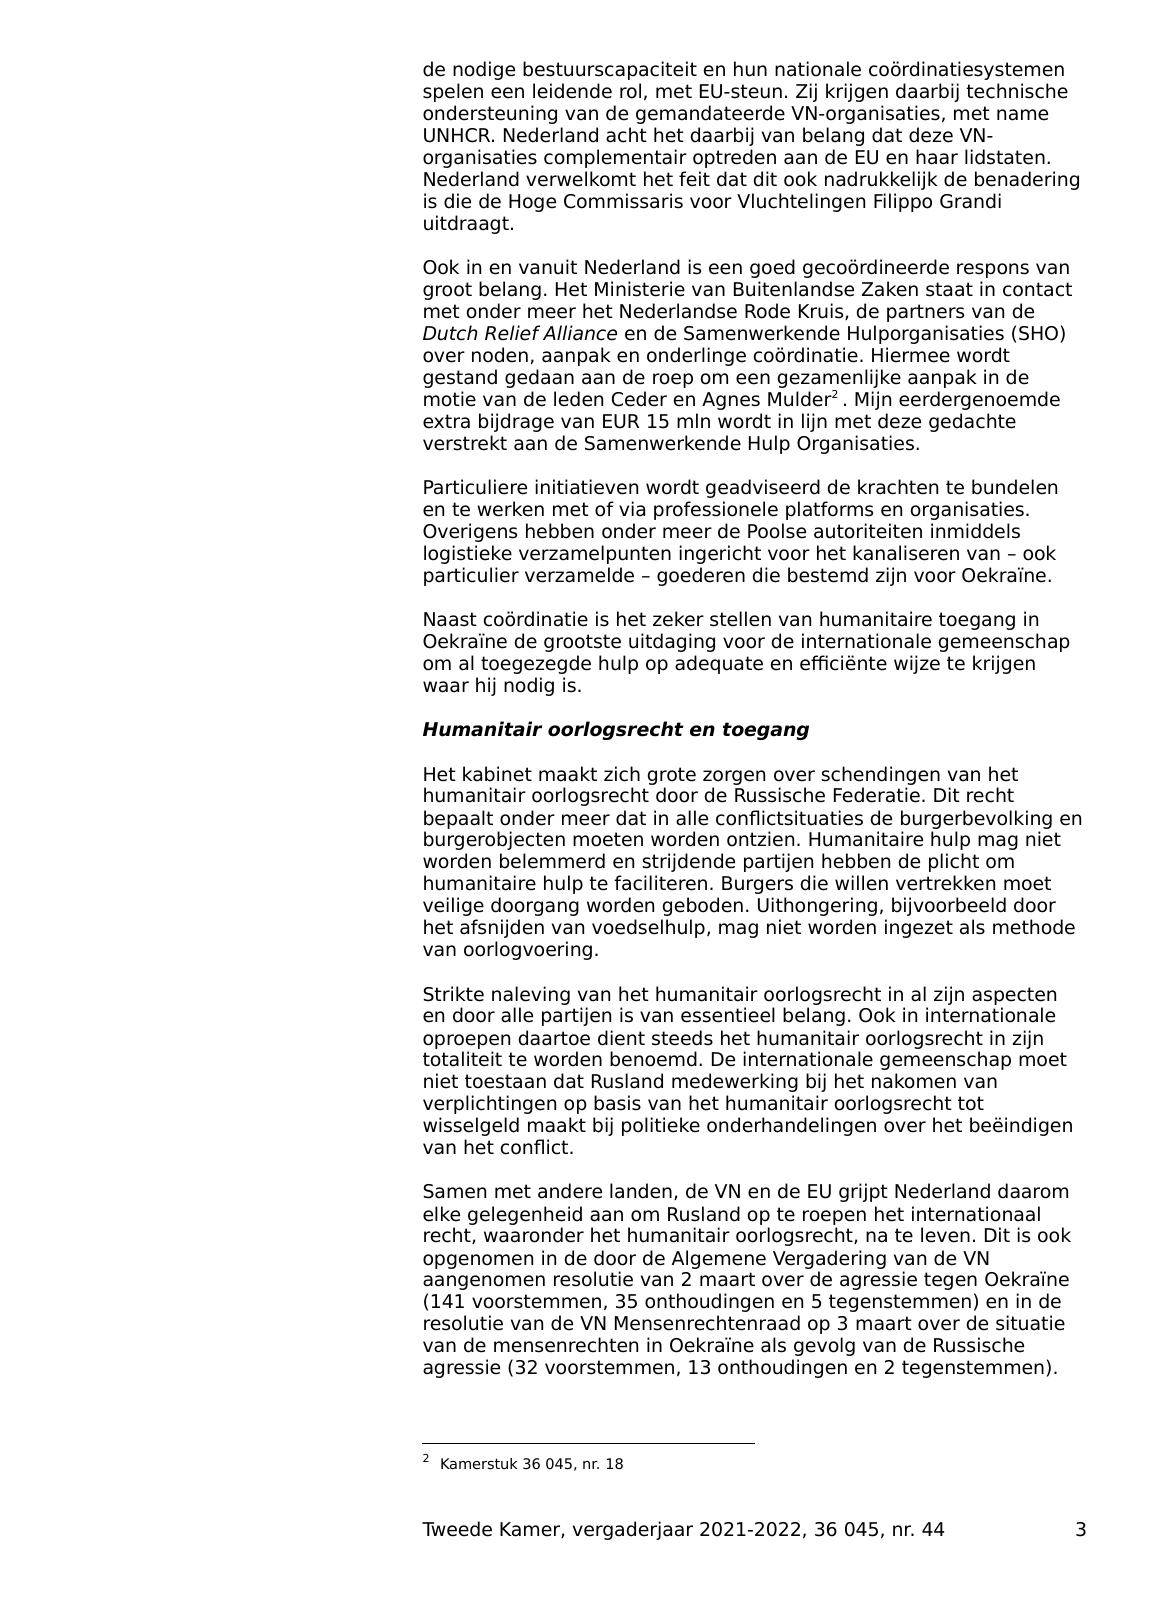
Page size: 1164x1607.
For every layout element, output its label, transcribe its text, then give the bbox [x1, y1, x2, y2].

subtitle Humanitair oorlogsrecht en toegang [422, 719, 1087, 741]
text Naast coördinatie is het zeker stellen van humanitaire toegang in Oekraïne de grootste uitdaging voor de internationale gemeenschap om al toegezegde hulp op adequate en efficiënte wijze te krijgen waar hij nodig is. [422, 609, 1087, 697]
text Particuliere initiatieven wordt geadviseerd de krachten te bundelen en te werken met of via professionele platforms en organisaties. Overigens hebben onder meer de Poolse autoriteiten inmiddels logistieke verzamelpunten ingericht voor het kanaliseren van – ook particulier verzamelde – goederen die bestemd zijn voor Oekraïne. [422, 477, 1087, 587]
text Het kabinet maakt zich grote zorgen over schendingen van het humanitair oorlogsrecht door de Russische Federatie. Dit recht bepaalt onder meer dat in alle conflictsituaties de burgerbevolking en burgerobjecten moeten worden ontzien. Humanitaire hulp mag niet worden belemmerd en strijdende partijen hebben de plicht om humanitaire hulp te faciliteren. Burgers die willen vertrekken moet veilige doorgang worden geboden. Uithongering, bijvoorbeeld door het afsnijden van voedselhulp, mag niet worden ingezet als methode van oorlogvoering. [422, 763, 1087, 961]
text Strikte naleving van het humanitair oorlogsrecht in al zijn aspecten en door alle partijen is van essentieel belang. Ook in internationale oproepen daartoe dient steeds het humanitair oorlogsrecht in zijn totaliteit te worden benoemd. De internationale gemeenschap moet niet toestaan dat Rusland medewerking bij het nakomen van verplichtingen op basis van het humanitair oorlogsrecht tot wisselgeld maakt bij politieke onderhandelingen over het beëindigen van het conflict. [422, 983, 1087, 1159]
text Samen met andere landen, de VN en de EU grijpt Nederland daarom elke gelegenheid aan om Rusland op te roepen het internationaal recht, waaronder het humanitair oorlogsrecht, na te leven. Dit is ook opgenomen in de door de Algemene Vergadering van de VN aangenomen resolutie van 2 maart over de agressie tegen Oekraïne (141 voorstemmen, 35 onthoudingen en 5 tegenstemmen) en in de resolutie van de VN Mensenrechtenraad op 3 maart over de situatie van de mensenrechten in Oekraïne als gevolg van de Russische agressie (32 voorstemmen, 13 onthoudingen en 2 tegenstemmen). [422, 1181, 1087, 1379]
text Kamerstuk 36 045, nr. 18 [422, 1452, 1087, 1474]
text de nodige bestuurscapaciteit en hun nationale coördinatiesystemen spelen een leidende rol, met EU-steun. Zij krijgen daarbij technische ondersteuning van de gemandateerde VN-organisaties, met name UNHCR. Nederland acht het daarbij van belang dat deze VN-organisaties complementair optreden aan de EU en haar lidstaten. Nederland verwelkomt het feit dat dit ook nadrukkelijk de benadering is die de Hoge Commissaris voor Vluchtelingen Filippo Grandi uitdraagt. [422, 59, 1087, 235]
text Ook in en vanuit Nederland is een goed gecoördineerde respons van groot belang. Het Ministerie van Buitenlandse Zaken staat in contact met onder meer het Nederlandse Rode Kruis, de partners van de Dutch Relief Alliance en de Samenwerkende Hulporganisaties (SHO) over noden, aanpak en onderlinge coördinatie. Hiermee wordt gestand gedaan aan de roep om een gezamenlijke aanpak in de motie van de leden Ceder en Agnes Mulder. Mijn eerdergenoemde extra bijdrage van EUR 15 mln wordt in lijn met deze gedachte verstrekt aan de Samenwerkende Hulp Organisaties. [422, 257, 1087, 455]
